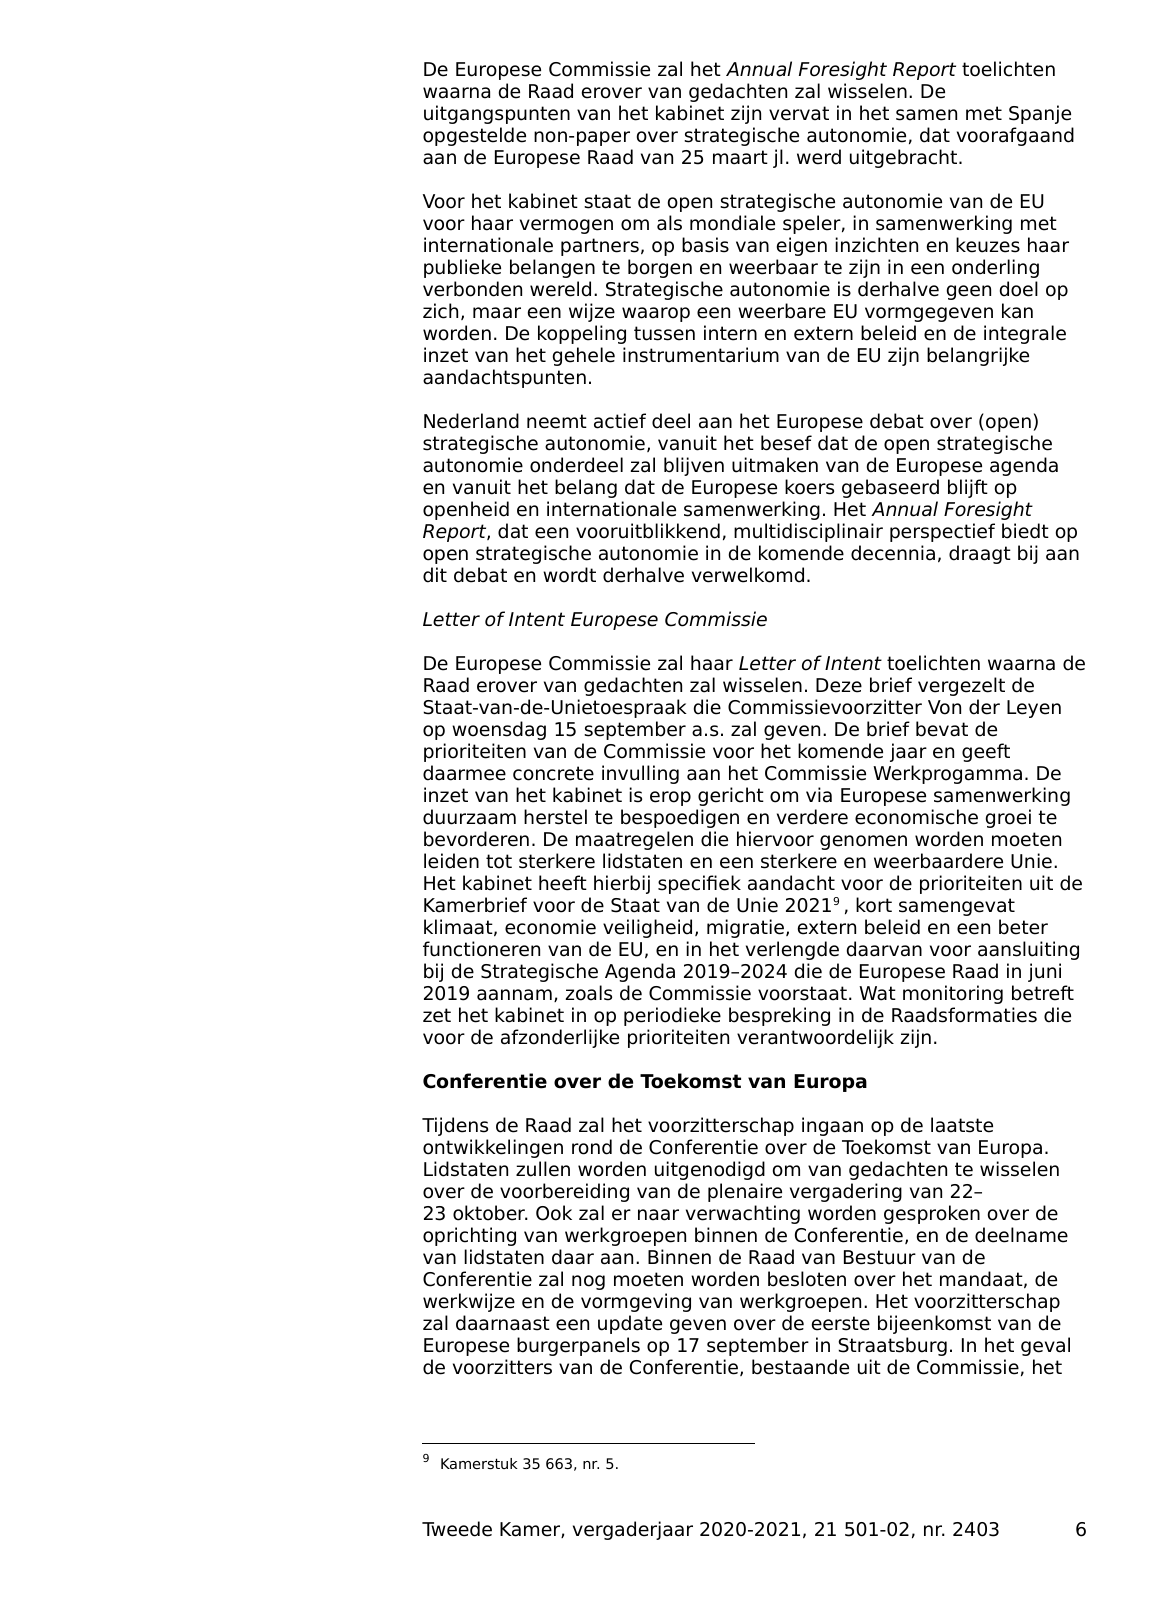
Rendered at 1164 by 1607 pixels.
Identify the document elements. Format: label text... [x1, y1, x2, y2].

text Nederland neemt actief deel aan het Europese debat over (open) strategische autonomie, vanuit het besef dat de open strategische autonomie onderdeel zal blijven uitmaken van de Europese agenda en vanuit het belang dat de Europese koers gebaseerd blijft op openheid en internationale samenwerking. Het Annual Foresight Report, dat een vooruitblikkend, multidisciplinair perspectief biedt op open strategische autonomie in de komende decennia, draagt bij aan dit debat en wordt derhalve verwelkomd. [422, 411, 1087, 587]
text De Europese Commissie zal het Annual Foresight Report toelichten waarna de Raad erover van gedachten zal wisselen. De uitgangspunten van het kabinet zijn vervat in het samen met Spanje opgestelde non-paper over strategische autonomie, dat voorafgaand aan de Europese Raad van 25 maart jl. werd uitgebracht. [422, 59, 1087, 169]
text Voor het kabinet staat de open strategische autonomie van de EU voor haar vermogen om als mondiale speler, in samenwerking met internationale partners, op basis van eigen inzichten en keuzes haar publieke belangen te borgen en weerbaar te zijn in een onderling verbonden wereld. Strategische autonomie is derhalve geen doel op zich, maar een wijze waarop een weerbare EU vormgegeven kan worden. De koppeling tussen intern en extern beleid en de integrale inzet van het gehele instrumentarium van de EU zijn belangrijke aandachtspunten. [422, 191, 1087, 389]
subtitle Conferentie over de Toekomst van Europa [422, 1071, 1087, 1093]
text De Europese Commissie zal haar Letter of Intent toelichten waarna de Raad erover van gedachten zal wisselen. Deze brief vergezelt de Staat-van-de-Unietoespraak die Commissievoorzitter Von der Leyen op woensdag 15 september a.s. zal geven. De brief bevat de prioriteiten van de Commissie voor het komende jaar en geeft daarmee concrete invulling aan het Commissie Werkprogamma. De inzet van het kabinet is erop gericht om via Europese samenwerking duurzaam herstel te bespoedigen en verdere economische groei te bevorderen. De maatregelen die hiervoor genomen worden moeten leiden tot sterkere lidstaten en een sterkere en weerbaardere Unie. Het kabinet heeft hierbij specifiek aandacht voor de prioriteiten uit de Kamerbrief voor de Staat van de Unie 2021, kort samengevat klimaat, economie veiligheid, migratie, extern beleid en een beter functioneren van de EU, en in het verlengde daarvan voor aansluiting bij de Strategische Agenda 2019–2024 die de Europese Raad in juni 2019 aannam, zoals de Commissie voorstaat. Wat monitoring betreft zet het kabinet in op periodieke bespreking in de Raadsformaties die voor de afzonderlijke prioriteiten verantwoordelijk zijn. [422, 653, 1087, 1049]
subtitle Letter of Intent Europese Commissie [422, 609, 1087, 631]
text Tijdens de Raad zal het voorzitterschap ingaan op de laatste ontwikkelingen rond de Conferentie over de Toekomst van Europa. Lidstaten zullen worden uitgenodigd om van gedachten te wisselen over de voorbereiding van de plenaire vergadering van 22–23 oktober. Ook zal er naar verwachting worden gesproken over de oprichting van werkgroepen binnen de Conferentie, en de deelname van lidstaten daar aan. Binnen de Raad van Bestuur van de Conferentie zal nog moeten worden besloten over het mandaat, de werkwijze en de vormgeving van werkgroepen. Het voorzitterschap zal daarnaast een update geven over de eerste bijeenkomst van de Europese burgerpanels op 17 september in Straatsburg. In het geval de voorzitters van de Conferentie, bestaande uit de Commissie, het [422, 1115, 1087, 1379]
text Kamerstuk 35 663, nr. 5. [422, 1452, 1087, 1474]
